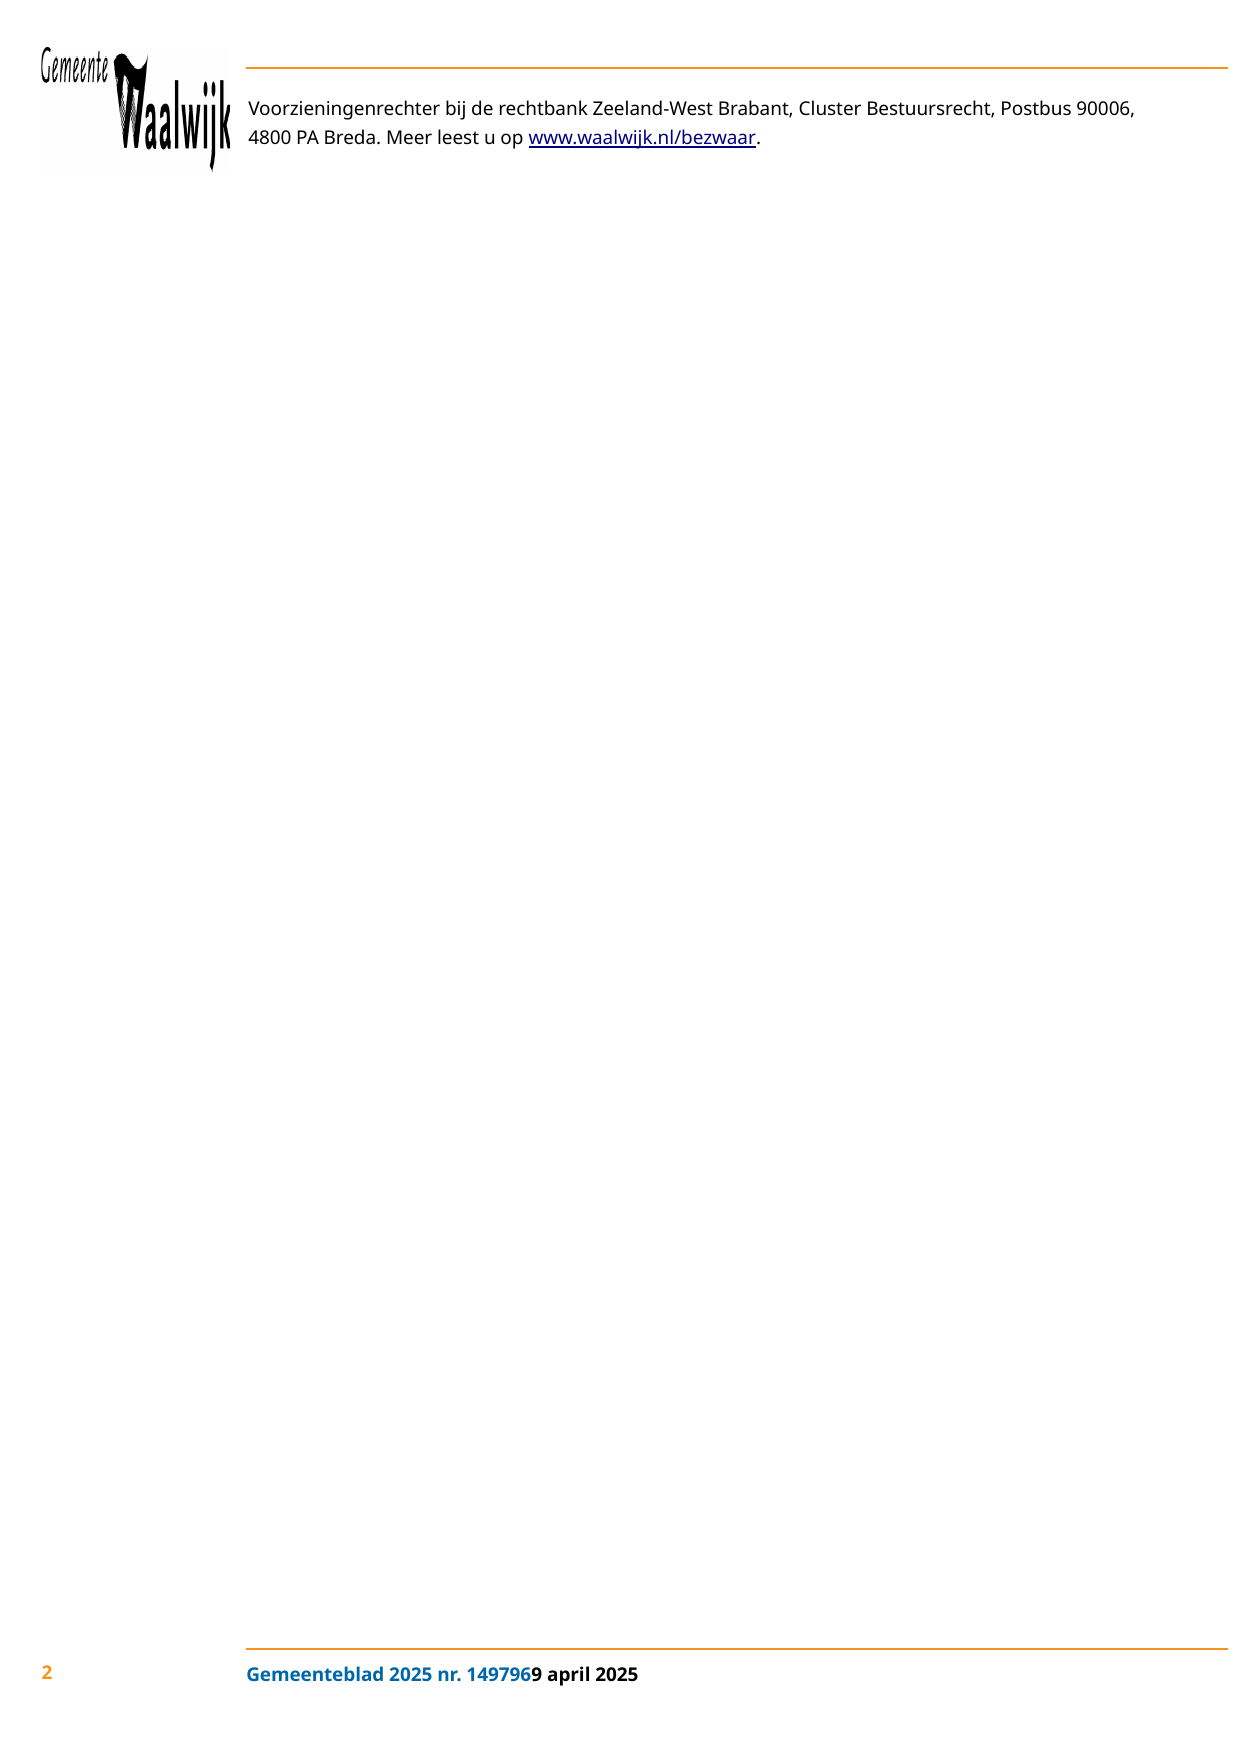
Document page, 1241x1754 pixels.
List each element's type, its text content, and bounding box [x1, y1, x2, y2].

text Voorzieningenrechter bij de rechtbank Zeeland-West Brabant, Cluster Bestuursrecht, Postbus 90006, 4800 PA Breda. Meer leest u op www.waalwijk.nl/bezwaar. [248, 95, 1152, 150]
picture [41, 47, 231, 172]
